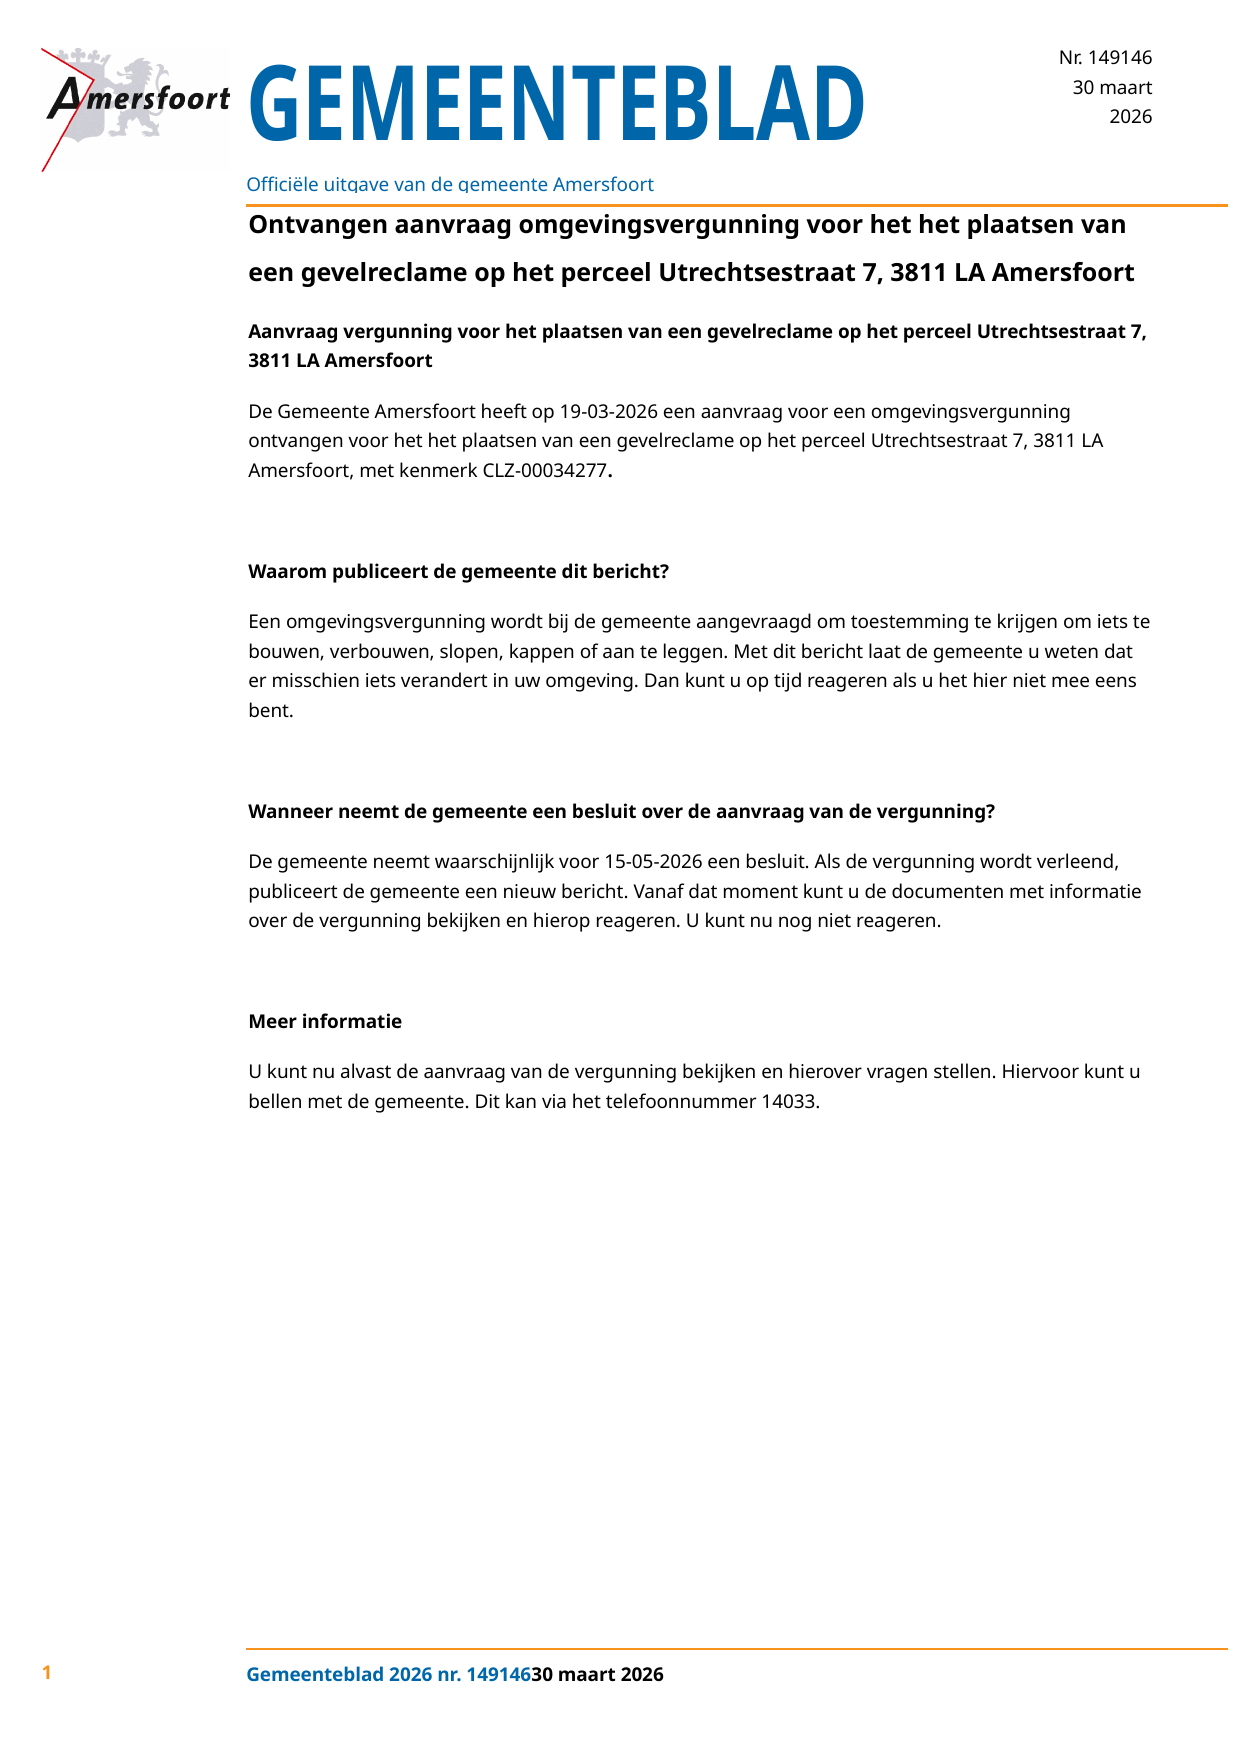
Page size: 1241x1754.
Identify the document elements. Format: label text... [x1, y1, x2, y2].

picture [41, 47, 231, 172]
text Meer informatie [248, 1008, 1152, 1034]
text Aanvraag vergunning voor het plaatsen van een gevelreclame op het perceel Utrechtsestraat 7, 3811 LA Amersfoort [248, 318, 1152, 373]
text Wanneer neemt de gemeente een besluit over de aanvraag van de vergunning? [248, 798, 1152, 824]
text De gemeente neemt waarschijnlijk voor 15-05-2026 een besluit. Als de vergunning wordt verleend, publiceert de gemeente een nieuw bericht. Vanaf dat moment kunt u de documenten met informatie over de vergunning bekijken en hierop reageren. U kunt nu nog niet reageren. [248, 848, 1152, 933]
text Een omgevingsvergunning wordt bij de gemeente aangevraagd om toestemming te krijgen om iets te bouwen, verbouwen, slopen, kappen of aan te leggen. Met dit bericht laat de gemeente u weten dat er misschien iets verandert in uw omgeving. Dan kunt u op tijd reageren als u het hier niet mee eens bent. [248, 608, 1152, 723]
text Waarom publiceert de gemeente dit bericht? [248, 558, 1152, 584]
text De Gemeente Amersfoort heeft op 19-03-2026 een aanvraag voor een omgevingsvergunning ontvangen voor het het plaatsen van een gevelreclame op het perceel Utrechtsestraat 7, 3811 LA Amersfoort, met kenmerk CLZ-00034277. [248, 398, 1152, 483]
text U kunt nu alvast de aanvraag van de vergunning bekijken en hierover vragen stellen. Hiervoor kunt u bellen met de gemeente. Dit kan via het telefoonnummer 14033. [248, 1059, 1152, 1114]
text Ontvangen aanvraag omgevingsvergunning voor het het plaatsen van een gevelreclame op het perceel Utrechtsestraat 7, 3811 LA Amersfoort [248, 207, 1152, 288]
